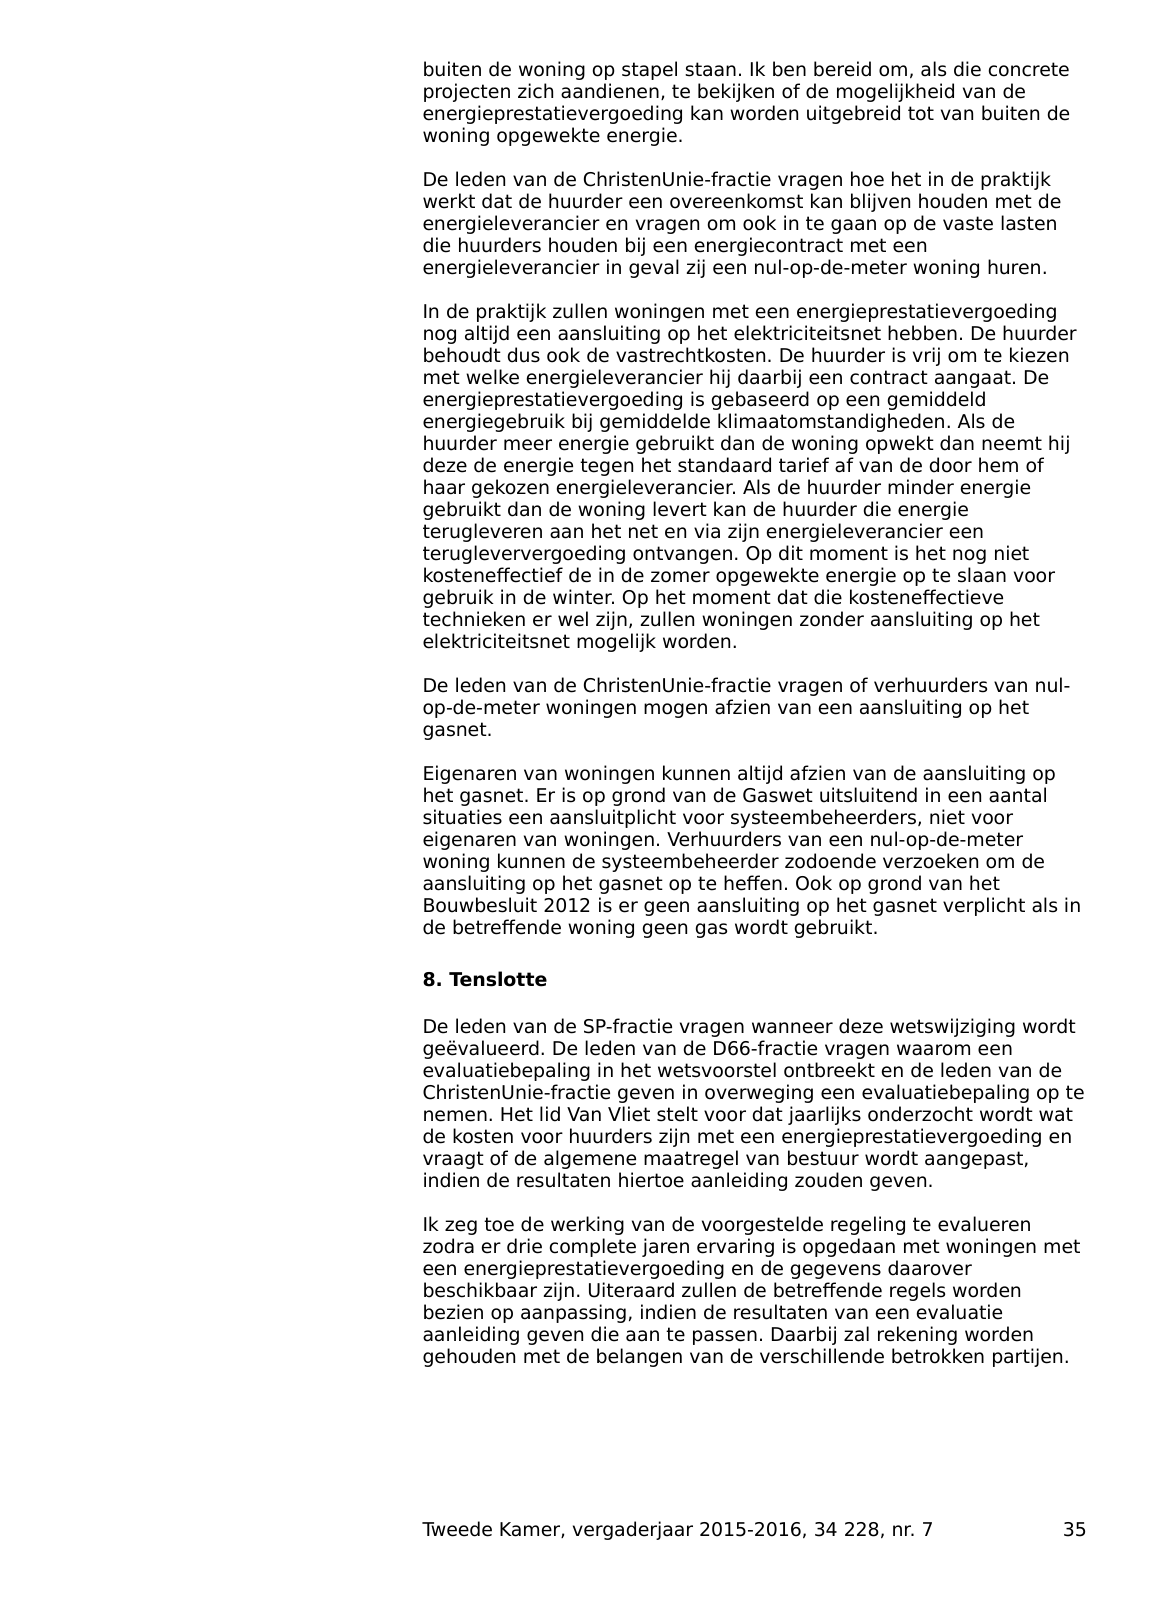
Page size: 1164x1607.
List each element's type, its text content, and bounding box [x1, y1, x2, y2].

text De leden van de ChristenUnie-fractie vragen of verhuurders van nul-op-de-meter woningen mogen afzien van een aansluiting op het gasnet. [422, 675, 1087, 741]
text Eigenaren van woningen kunnen altijd afzien van de aansluiting op het gasnet. Er is op grond van de Gaswet uitsluitend in een aantal situaties een aansluitplicht voor systeembeheerders, niet voor eigenaren van woningen. Verhuurders van een nul-op-de-meter woning kunnen de systeembeheerder zodoende verzoeken om de aansluiting op het gasnet op te heffen. Ook op grond van het Bouwbesluit 2012 is er geen aansluiting op het gasnet verplicht als in de betreffende woning geen gas wordt gebruikt. [422, 763, 1087, 939]
text Ik zeg toe de werking van de voorgestelde regeling te evalueren zodra er drie complete jaren ervaring is opgedaan met woningen met een energieprestatievergoeding en de gegevens daarover beschikbaar zijn. Uiteraard zullen de betreffende regels worden bezien op aanpassing, indien de resultaten van een evaluatie aanleiding geven die aan te passen. Daarbij zal rekening worden gehouden met de belangen van de verschillende betrokken partijen. [422, 1214, 1087, 1368]
text In de praktijk zullen woningen met een energieprestatievergoeding nog altijd een aansluiting op het elektriciteitsnet hebben. De huurder behoudt dus ook de vastrechtkosten. De huurder is vrij om te kiezen met welke energieleverancier hij daarbij een contract aangaat. De energieprestatievergoeding is gebaseerd op een gemiddeld energiegebruik bij gemiddelde klimaatomstandigheden. Als de huurder meer energie gebruikt dan de woning opwekt dan neemt hij deze de energie tegen het standaard tarief af van de door hem of haar gekozen energieleverancier. Als de huurder minder energie gebruikt dan de woning levert kan de huurder die energie terugleveren aan het net en via zijn energieleverancier een terugleververgoeding ontvangen. Op dit moment is het nog niet kosteneffectief de in de zomer opgewekte energie op te slaan voor gebruik in de winter. Op het moment dat die kosteneffectieve technieken er wel zijn, zullen woningen zonder aansluiting op het elektriciteitsnet mogelijk worden. [422, 301, 1087, 653]
text De leden van de SP-fractie vragen wanneer deze wetswijziging wordt geëvalueerd. De leden van de D66-fractie vragen waarom een evaluatiebepaling in het wetsvoorstel ontbreekt en de leden van de ChristenUnie-fractie geven in overweging een evaluatiebepaling op te nemen. Het lid Van Vliet stelt voor dat jaarlijks onderzocht wordt wat de kosten voor huurders zijn met een energieprestatievergoeding en vraagt of de algemene maatregel van bestuur wordt aangepast, indien de resultaten hiertoe aanleiding zouden geven. [422, 1016, 1087, 1192]
text buiten de woning op stapel staan. Ik ben bereid om, als die concrete projecten zich aandienen, te bekijken of de mogelijkheid van de energieprestatievergoeding kan worden uitgebreid tot van buiten de woning opgewekte energie. [422, 59, 1087, 147]
text De leden van de ChristenUnie-fractie vragen hoe het in de praktijk werkt dat de huurder een overeenkomst kan blijven houden met de energieleverancier en vragen om ook in te gaan op de vaste lasten die huurders houden bij een energiecontract met een energieleverancier in geval zij een nul-op-de-meter woning huren. [422, 169, 1087, 279]
subtitle 8. Tenslotte [422, 969, 1087, 991]
